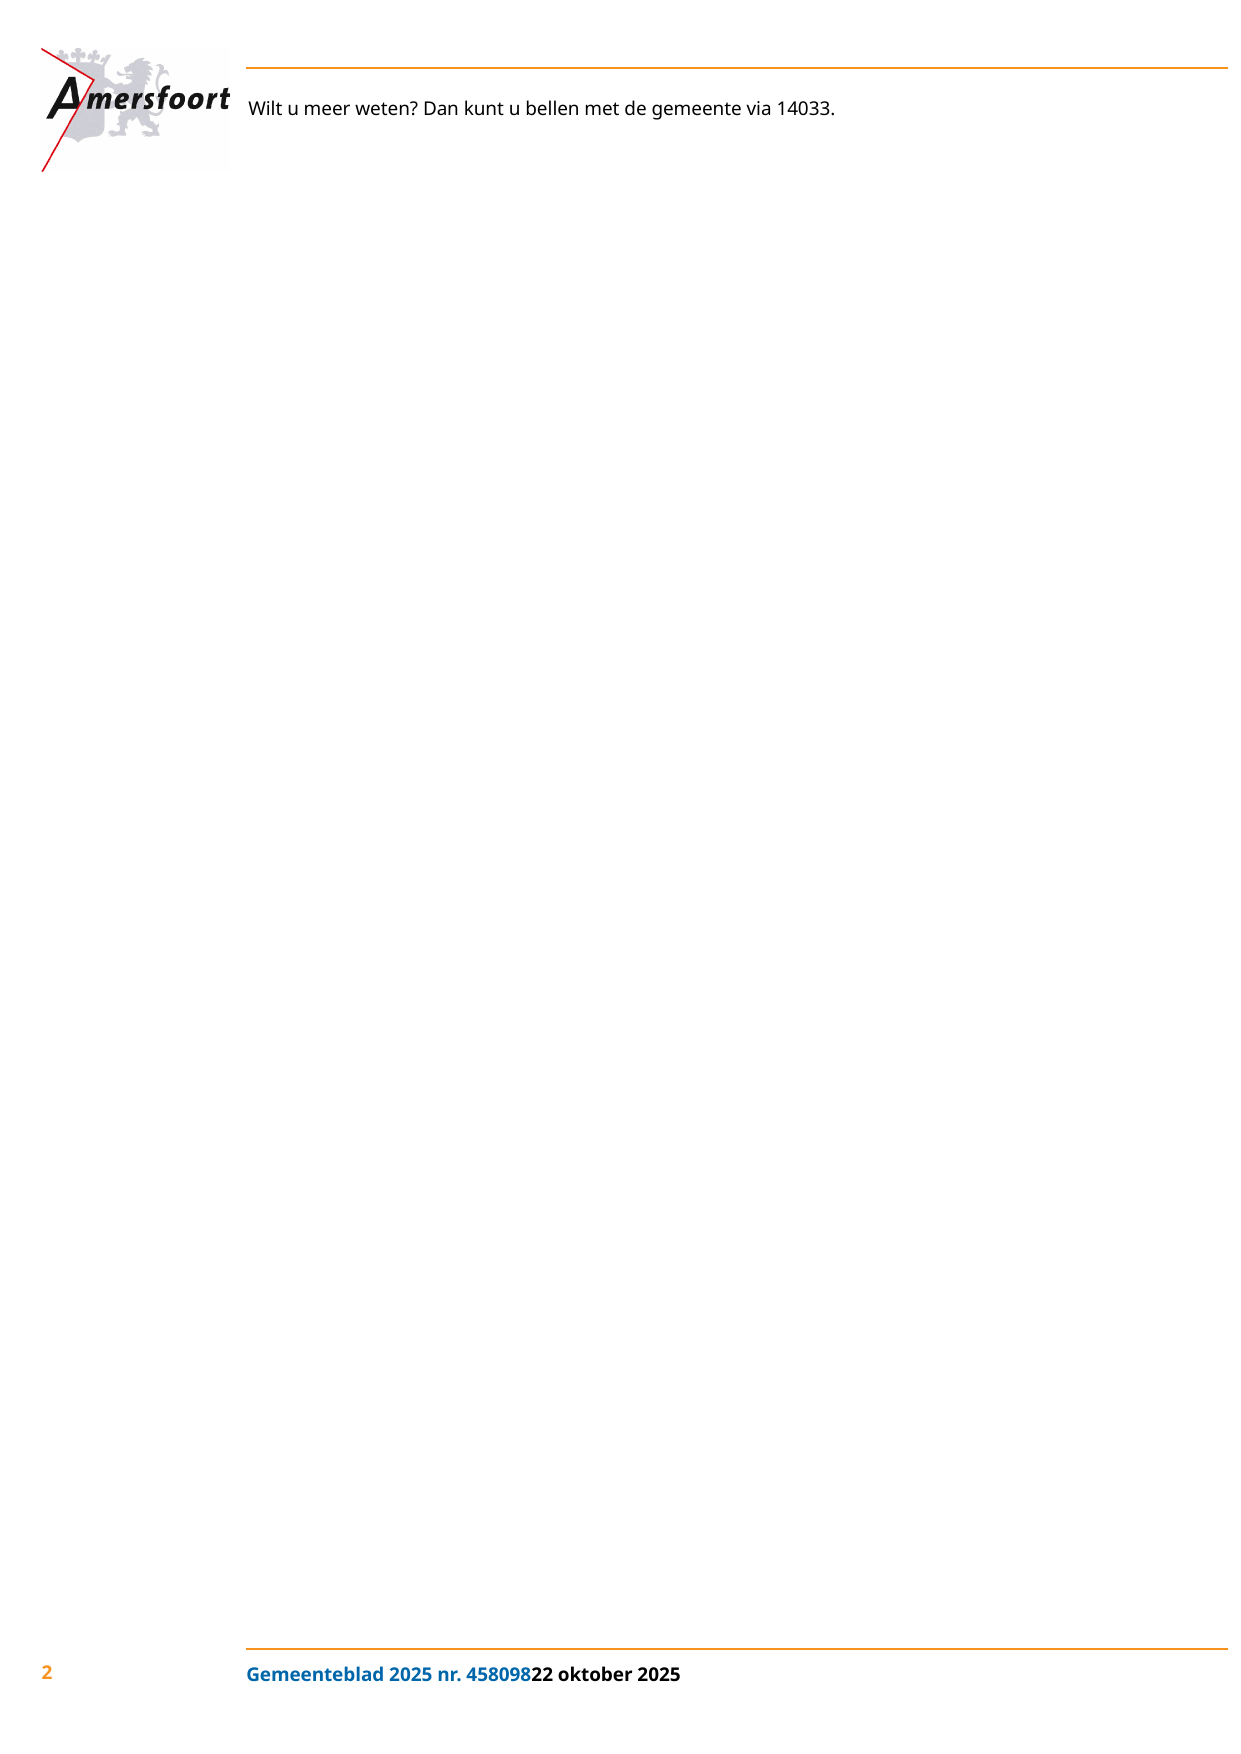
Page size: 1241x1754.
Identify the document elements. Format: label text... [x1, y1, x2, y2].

picture [41, 47, 231, 172]
text Wilt u meer weten? Dan kunt u bellen met de gemeente via 14033. [248, 95, 1152, 121]
